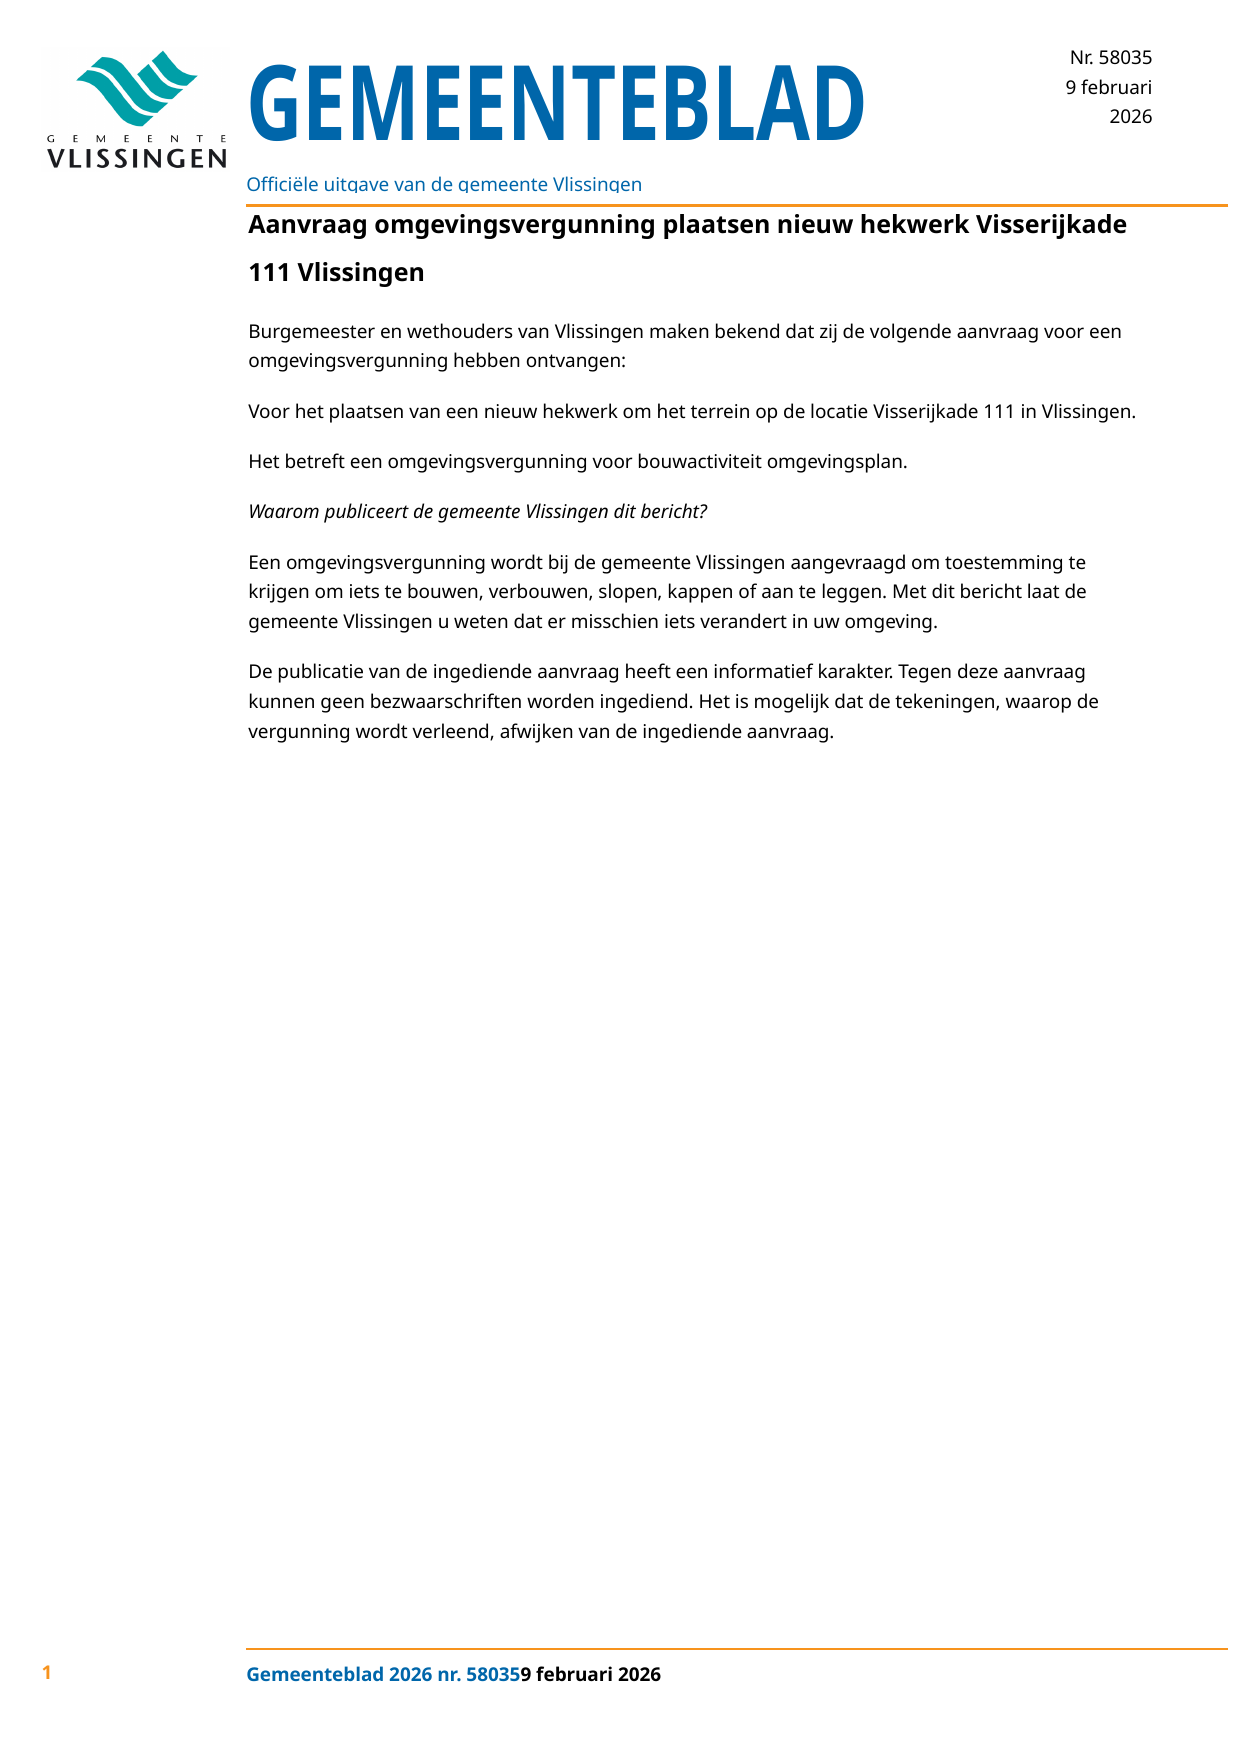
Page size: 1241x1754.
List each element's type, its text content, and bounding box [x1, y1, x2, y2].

text Aanvraag omgevingsvergunning plaatsen nieuw hekwerk Visserijkade 111 Vlissingen [248, 207, 1152, 288]
text Voor het plaatsen van een nieuw hekwerk om het terrein op de locatie Visserijkade 111 in Vlissingen. [248, 398, 1152, 424]
picture [41, 47, 231, 172]
text Een omgevingsvergunning wordt bij de gemeente Vlissingen aangevraagd om toestemming te krijgen om iets te bouwen, verbouwen, slopen, kappen of aan te leggen. Met dit bericht laat de gemeente Vlissingen u weten dat er misschien iets verandert in uw omgeving. [248, 549, 1152, 634]
text Burgemeester en wethouders van Vlissingen maken bekend dat zij de volgende aanvraag voor een omgevingsvergunning hebben ontvangen: [248, 318, 1152, 373]
text De publicatie van de ingediende aanvraag heeft een informatief karakter. Tegen deze aanvraag kunnen geen bezwaarschriften worden ingediend. Het is mogelijk dat de tekeningen, waarop de vergunning wordt verleend, afwijken van de ingediende aanvraag. [248, 659, 1152, 744]
text Het betreft een omgevingsvergunning voor bouwactiviteit omgevingsplan. [248, 448, 1152, 474]
text Waarom publiceert de gemeente Vlissingen dit bericht? [248, 499, 1152, 524]
